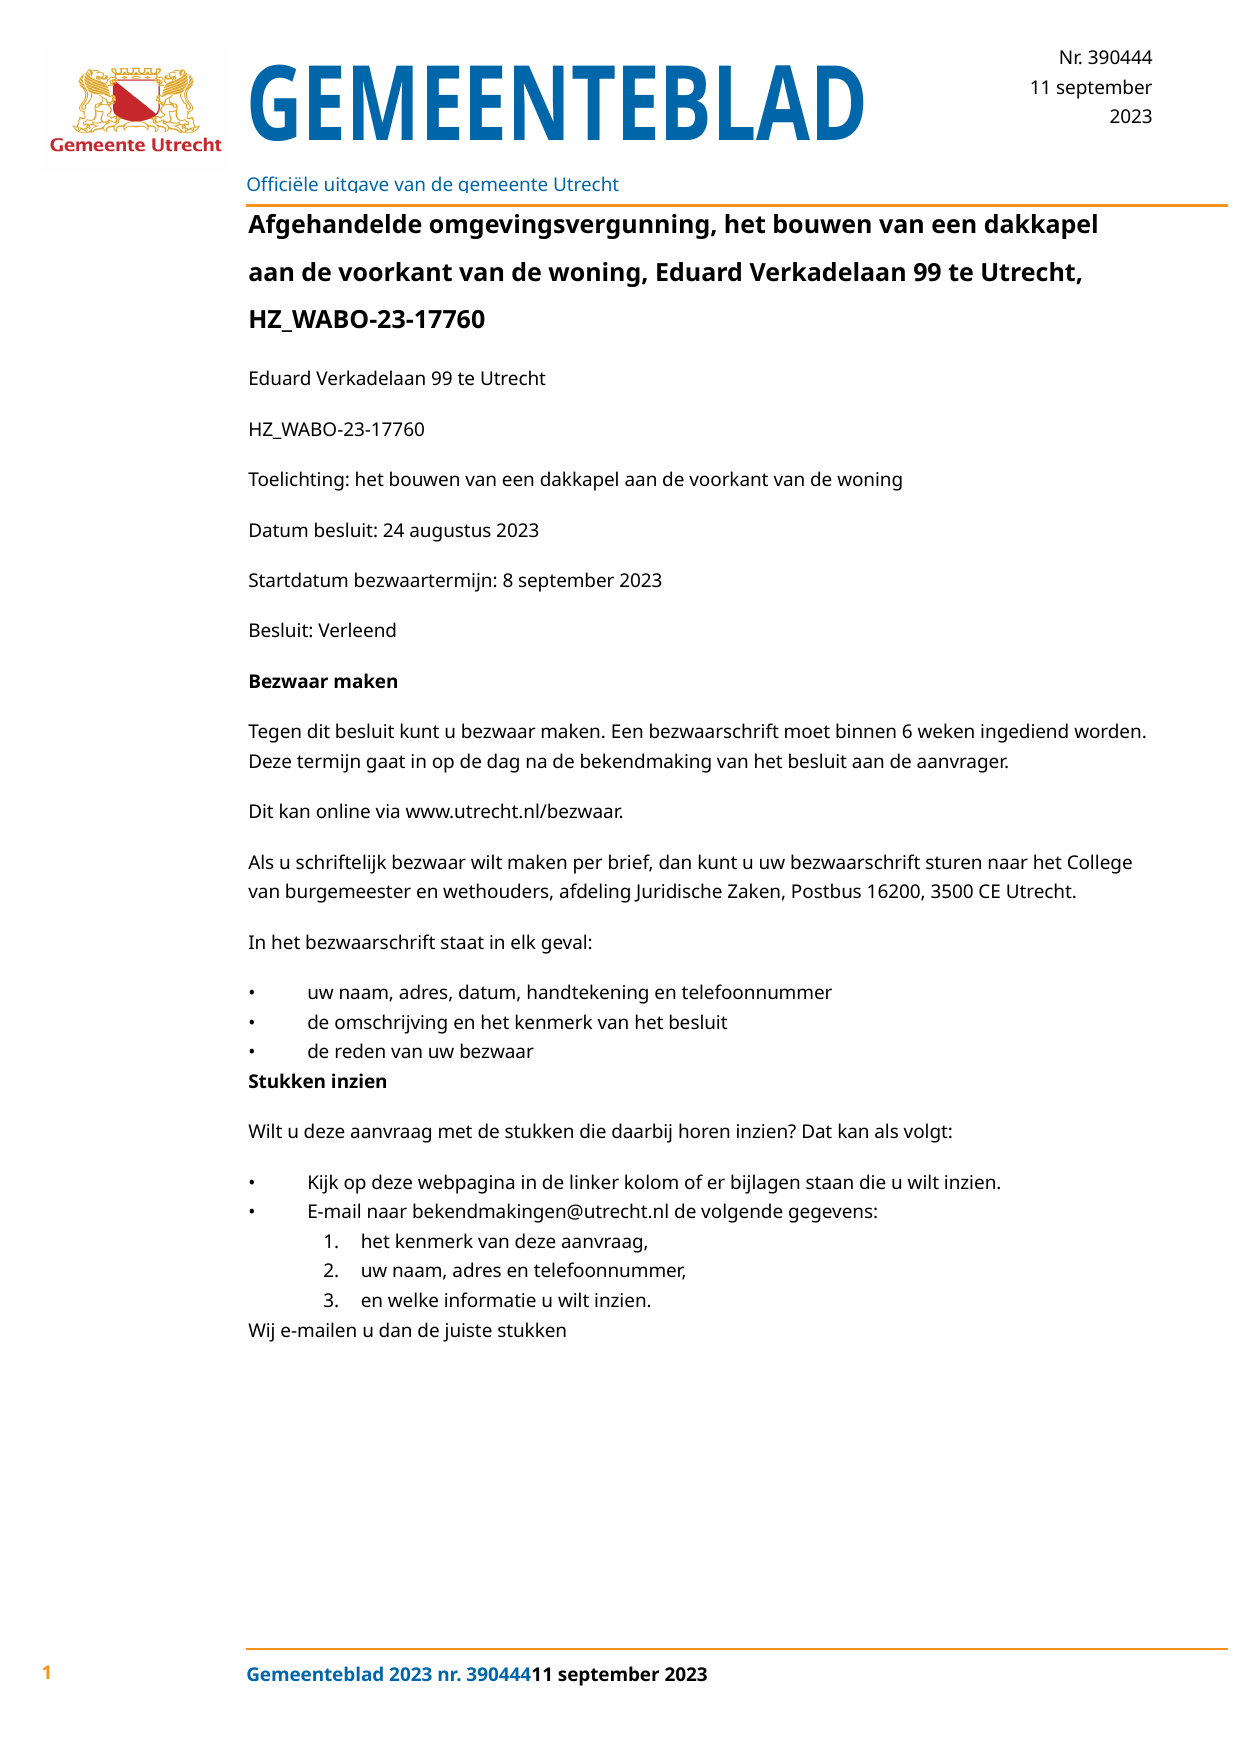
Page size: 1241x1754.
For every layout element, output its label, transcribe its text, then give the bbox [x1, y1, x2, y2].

text In het bezwaarschrift staat in elk geval: [248, 929, 1152, 954]
text HZ_WABO-23-17760 [248, 416, 1152, 442]
text Dit kan online via www.utrecht.nl/bezwaar. [248, 798, 1152, 824]
list E-mail naar bekendmakingen@utrecht.nl de volgende gegevens: [248, 1198, 1152, 1224]
text Als u schriftelijk bezwaar wilt maken per brief, dan kunt u uw bezwaarschrift sturen naar het College van burgemeester en wethouders, afdeling Juridische Zaken, Postbus 16200, 3500 CE Utrecht. [248, 849, 1152, 904]
text Eduard Verkadelaan 99 te Utrecht [248, 366, 1152, 391]
picture [41, 47, 231, 172]
text Besluit: Verleend [248, 618, 1152, 643]
text Startdatum bezwaartermijn: 8 september 2023 [248, 567, 1152, 593]
text Tegen dit besluit kunt u bezwaar maken. Een bezwaarschrift moet binnen 6 weken ingediend worden. Deze termijn gaat in op de dag na de bekendmaking van het besluit aan de aanvrager. [248, 718, 1152, 774]
list de omschrijving en het kenmerk van het besluit [248, 1009, 1152, 1034]
text Afgehandelde omgevingsvergunning, het bouwen van een dakkapel aan de voorkant van de woning, Eduard Verkadelaan 99 te Utrecht, HZ_WABO-23-17760 [248, 207, 1152, 336]
list en welke informatie u wilt inzien. [323, 1287, 1152, 1313]
text Toelichting: het bouwen van een dakkapel aan de voorkant van de woning [248, 466, 1152, 492]
text Wilt u deze aanvraag met de stukken die daarbij horen inzien? Dat kan als volgt: [248, 1118, 1152, 1144]
list uw naam, adres, datum, handtekening en telefoonnummer [248, 979, 1152, 1005]
list uw naam, adres en telefoonnummer, [323, 1258, 1152, 1283]
list Kijk op deze webpagina in de linker kolom of er bijlagen staan die u wilt inzien. [248, 1169, 1152, 1194]
text Bezwaar maken [248, 668, 1152, 694]
list het kenmerk van deze aanvraag, [323, 1228, 1152, 1254]
text Wij e-mailen u dan de juiste stukken [248, 1317, 1152, 1342]
text Datum besluit: 24 augustus 2023 [248, 517, 1152, 542]
text Stukken inzien [248, 1068, 1152, 1094]
list de reden van uw bezwaar [248, 1038, 1152, 1064]
